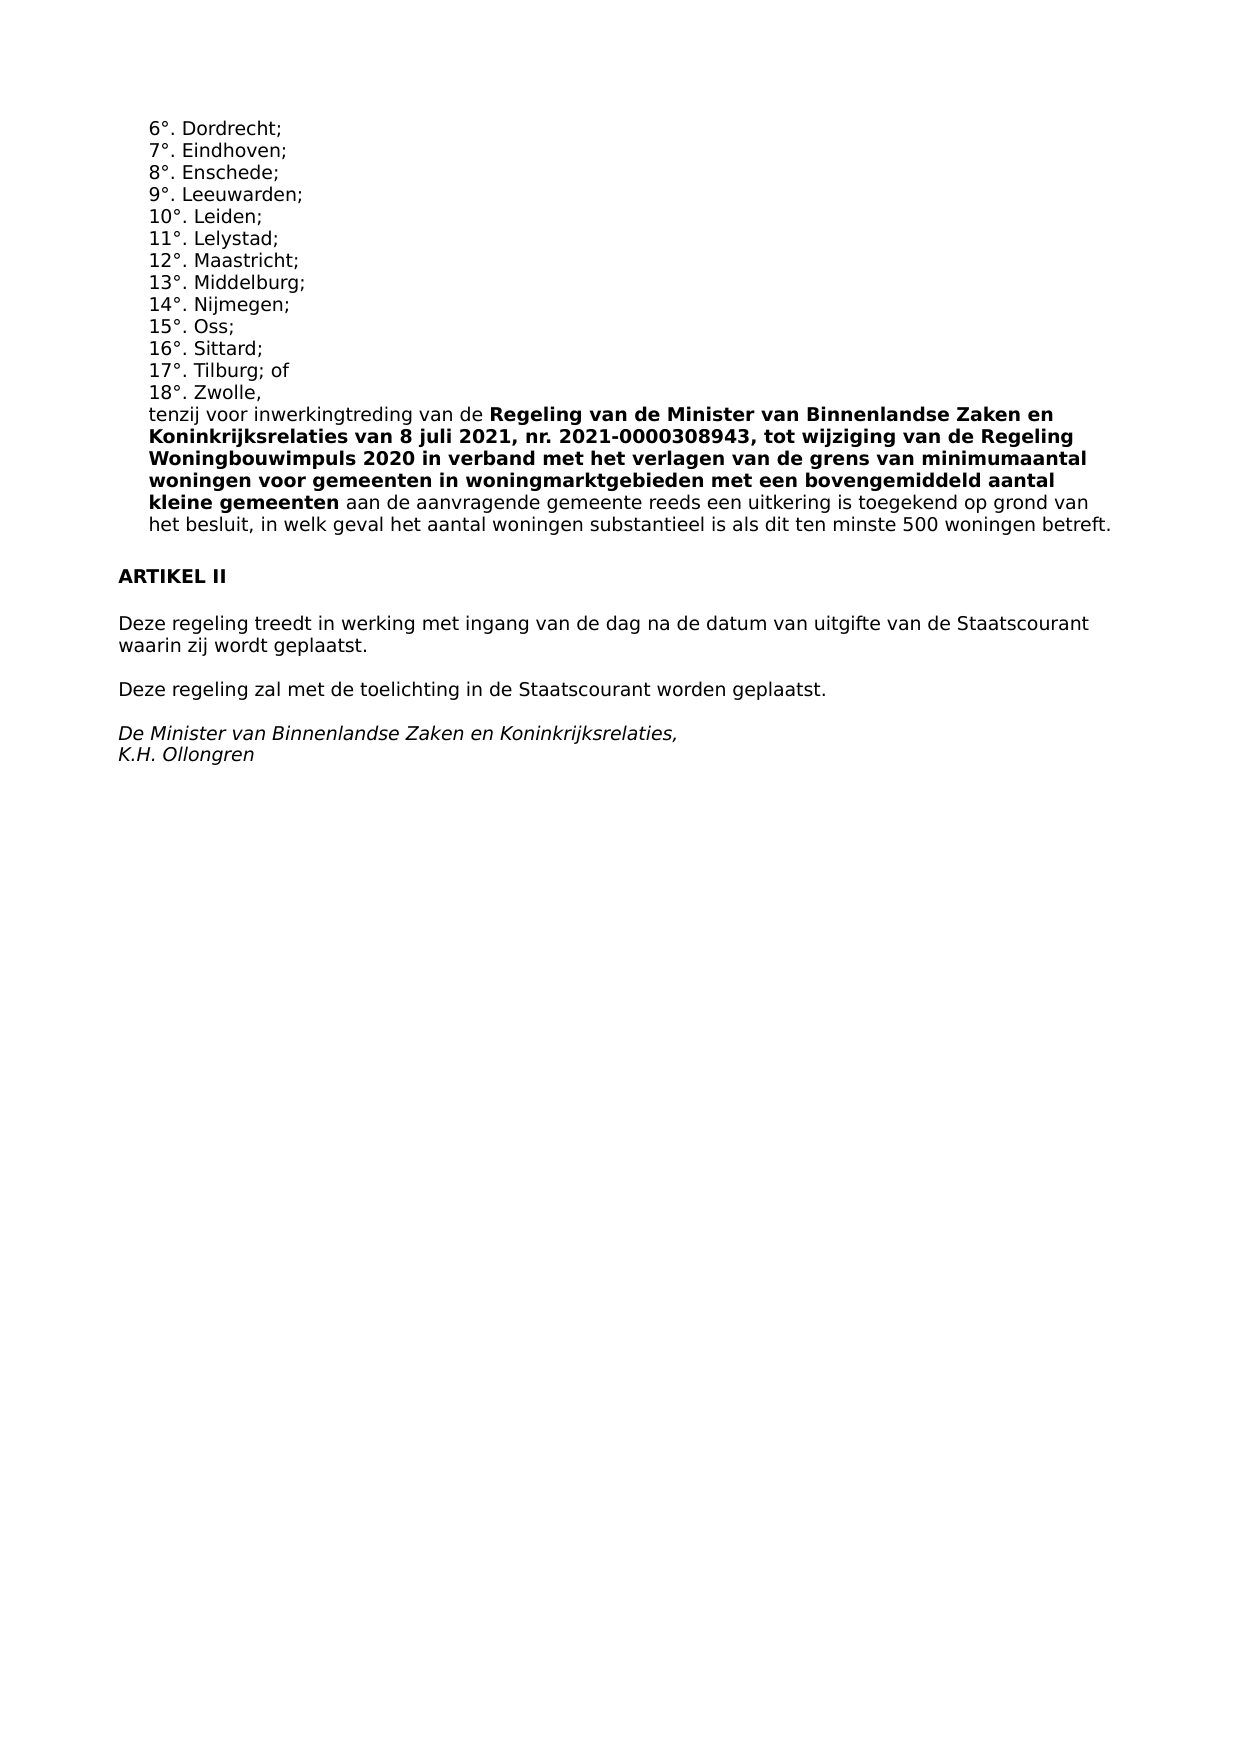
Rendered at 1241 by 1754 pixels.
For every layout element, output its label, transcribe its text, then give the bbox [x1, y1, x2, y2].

text 17°. Tilburg; of [148, 360, 1122, 382]
text Deze regeling zal met de toelichting in de Staatscourant worden geplaatst. [118, 678, 1122, 701]
subtitle ARTIKEL II [118, 566, 1122, 588]
text 6°. Dordrecht; [148, 118, 1122, 140]
text 9°. Leeuwarden; [148, 184, 1122, 206]
text Deze regeling treedt in werking met ingang van de dag na de datum van uitgifte van de Staatscourant waarin zij wordt geplaatst. [118, 613, 1122, 657]
text 7°. Eindhoven; [148, 140, 1122, 162]
text 8°. Enschede; [148, 162, 1122, 184]
text tenzij voor inwerkingtreding van de Regeling van de Minister van Binnenlandse Zaken en Koninkrijksrelaties van 8 juli 2021, nr. 2021-0000308943, tot wijziging van de Regeling Woningbouwimpuls 2020 in verband met het verlagen van de grens van minimumaantal woningen voor gemeenten in woningmarktgebieden met een bovengemiddeld aantal kleine gemeenten aan de aanvragende gemeente reeds een uitkering is toegekend op grond van het besluit, in welk geval het aantal woningen substantieel is als dit ten minste 500 woningen betreft. [148, 404, 1122, 536]
text 16°. Sittard; [148, 338, 1122, 360]
text 12°. Maastricht; [148, 250, 1122, 272]
text 18°. Zwolle, [148, 382, 1122, 404]
text 10°. Leiden; [148, 206, 1122, 228]
text 14°. Nijmegen; [148, 294, 1122, 316]
text 11°. Lelystad; [148, 228, 1122, 250]
text 13°. Middelburg; [148, 272, 1122, 294]
text 15°. Oss; [148, 316, 1122, 338]
text De Minister van Binnenlandse Zaken en Koninkrijksrelaties, K.H. Ollongren [118, 722, 1122, 766]
